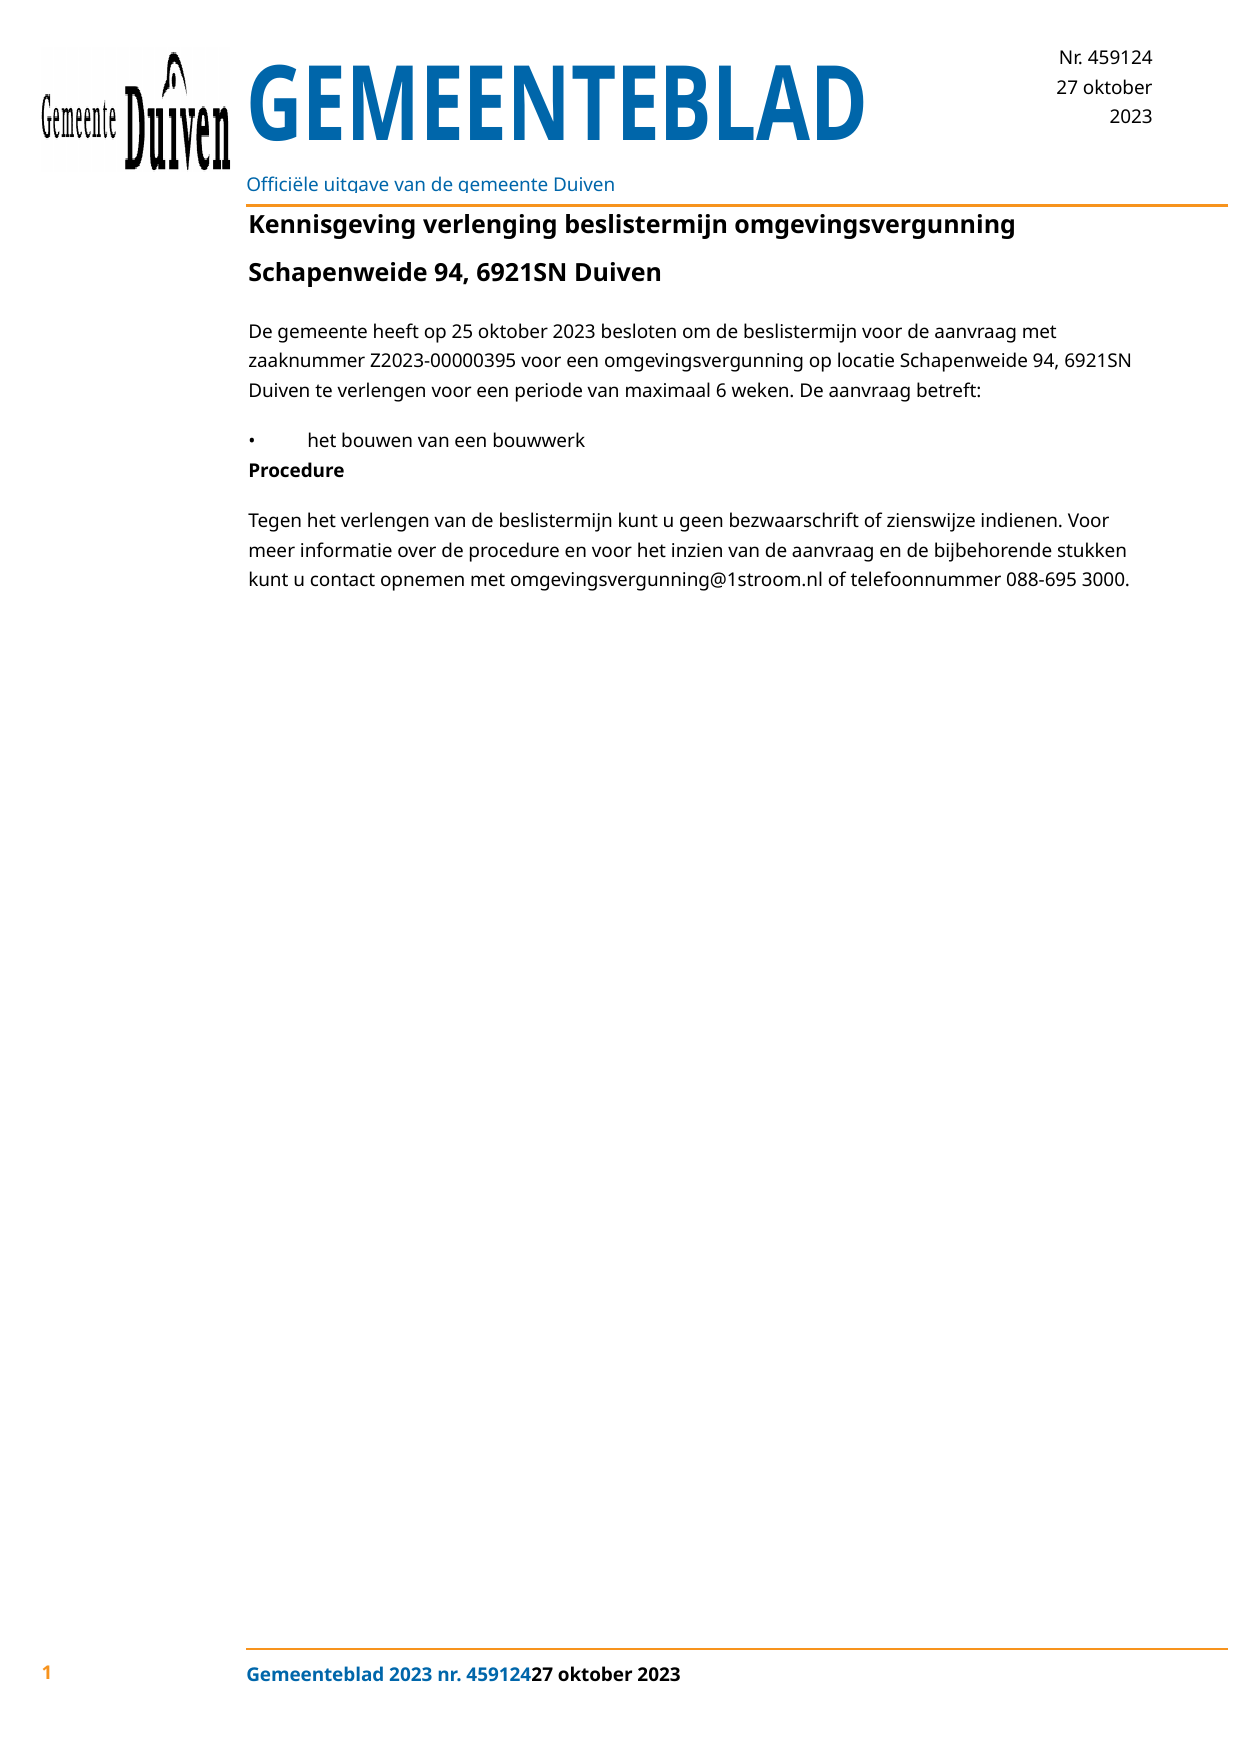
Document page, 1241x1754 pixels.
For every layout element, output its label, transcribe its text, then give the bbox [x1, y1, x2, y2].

text Tegen het verlengen van de beslistermijn kunt u geen bezwaarschrift of zienswijze indienen. Voor meer informatie over de procedure en voor het inzien van de aanvraag en de bijbehorende stukken kunt u contact opnemen met omgevingsvergunning@1stroom.nl of telefoonnummer 088-695 3000. [248, 507, 1152, 592]
text Procedure [248, 457, 1152, 483]
picture [41, 47, 231, 172]
text Kennisgeving verlenging beslistermijn omgevingsvergunning Schapenweide 94, 6921SN Duiven [248, 207, 1152, 288]
list het bouwen van een bouwwerk [248, 427, 1152, 453]
text De gemeente heeft op 25 oktober 2023 besloten om de beslistermijn voor de aanvraag met zaaknummer Z2023-00000395 voor een omgevingsvergunning op locatie Schapenweide 94, 6921SN Duiven te verlengen voor een periode van maximaal 6 weken. De aanvraag betreft: [248, 318, 1152, 403]
